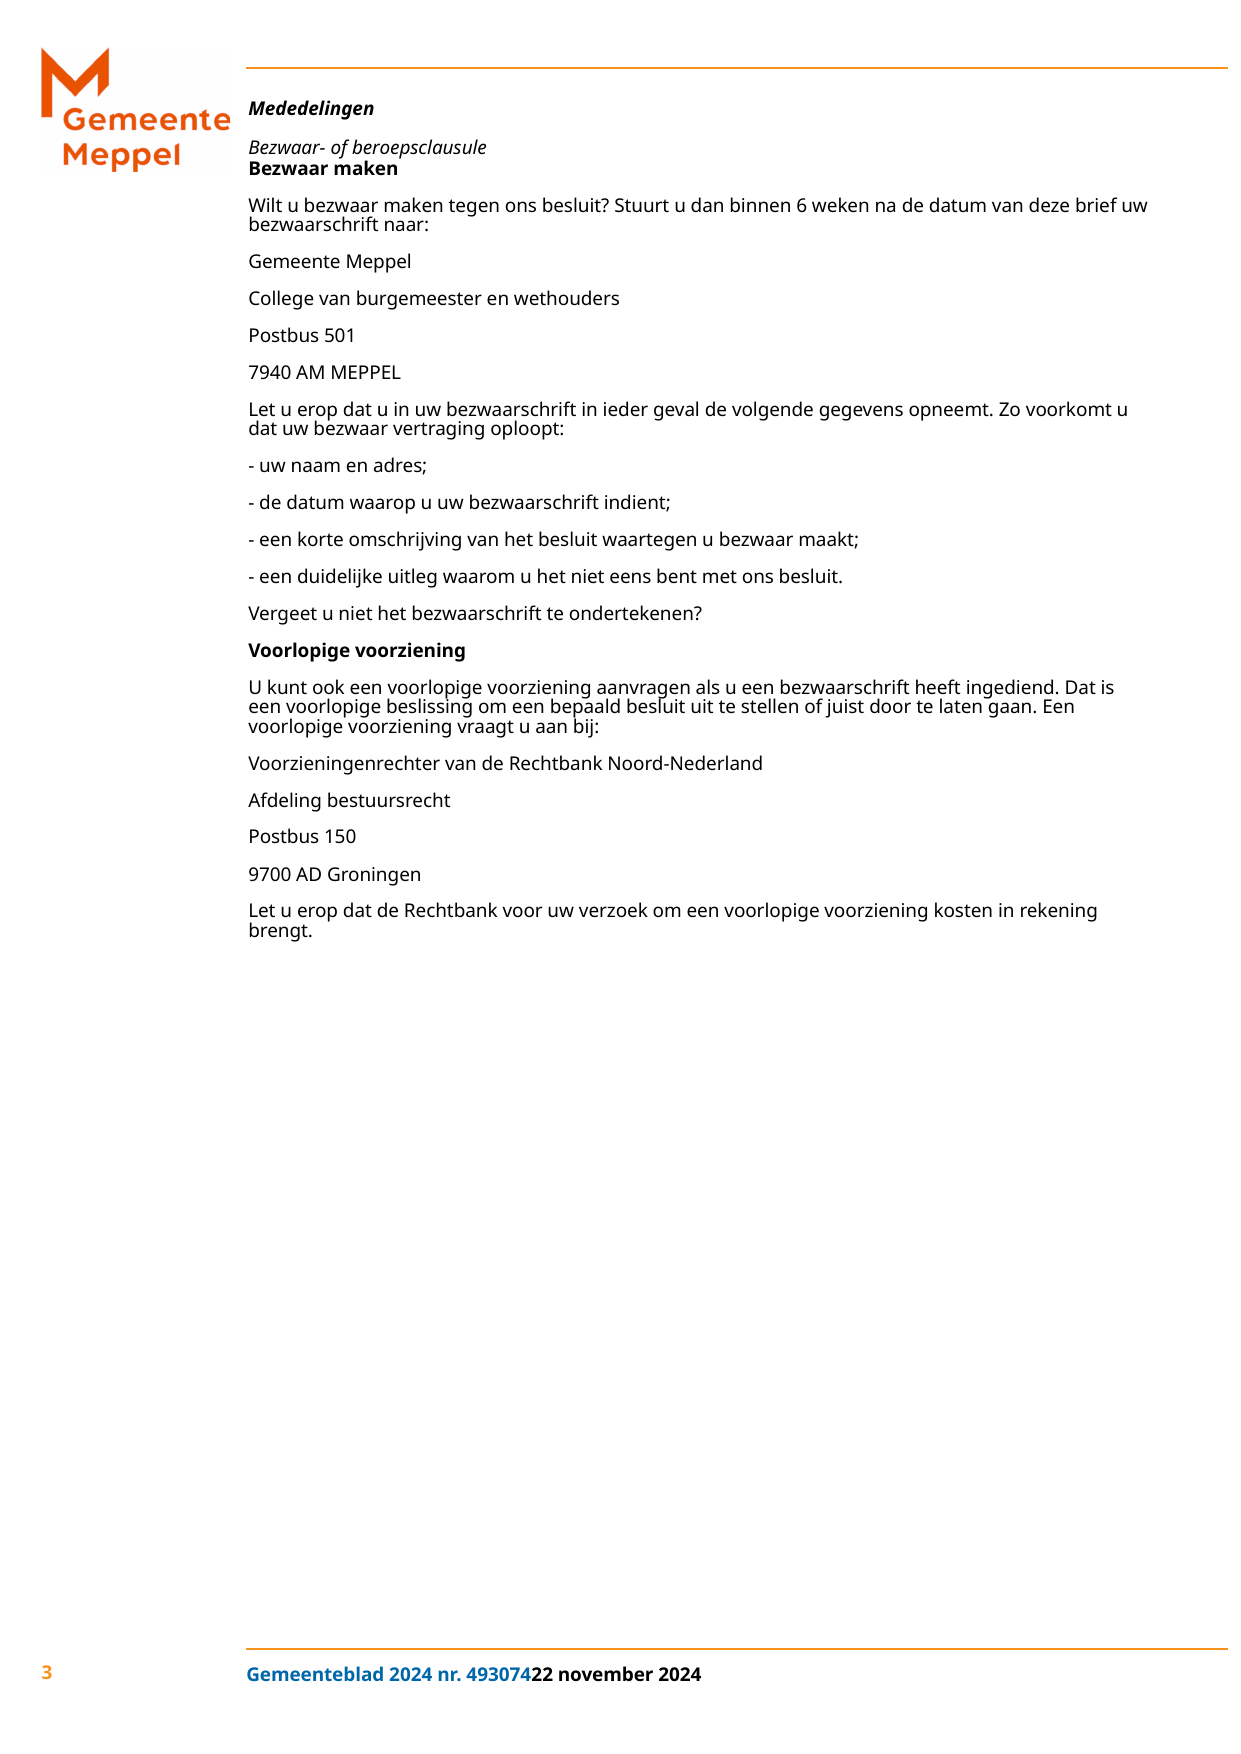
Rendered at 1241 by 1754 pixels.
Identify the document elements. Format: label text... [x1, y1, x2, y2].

text Bezwaar maken [248, 160, 1152, 179]
text Vergeet u niet het bezwaarschrift te ondertekenen? [248, 605, 1152, 624]
picture [41, 47, 231, 172]
text 7940 AM MEPPEL [248, 364, 1152, 383]
text Afdeling bestuursrecht [248, 792, 1152, 811]
text Bezwaar- of beroepsclausule [248, 134, 1152, 160]
text Gemeente Meppel [248, 253, 1152, 272]
text Voorzieningenrechter van de Rechtbank Noord-Nederland [248, 754, 1152, 774]
text Wilt u bezwaar maken tegen ons besluit? Stuurt u dan binnen 6 weken na de datum van deze brief uw bezwaarschrift naar: [248, 197, 1152, 235]
text College van burgemeester en wethouders [248, 290, 1152, 309]
text Mededelingen [248, 95, 1152, 121]
text - de datum waarop u uw bezwaarschrift indient; [248, 494, 1152, 513]
text U kunt ook een voorlopige voorziening aanvragen als u een bezwaarschrift heeft ingediend. Dat is een voorlopige beslissing om een bepaald besluit uit te stellen of juist door te laten gaan. Een voorlopige voorziening vraagt u aan bij: [248, 679, 1152, 737]
text - uw naam en adres; [248, 457, 1152, 476]
text Let u erop dat u in uw bezwaarschrift in ieder geval de volgende gegevens opneemt. Zo voorkomt u dat uw bezwaar vertraging oploopt: [248, 401, 1152, 439]
text Let u erop dat de Rechtbank voor uw verzoek om een voorlopige voorziening kosten in rekening brengt. [248, 902, 1152, 941]
text - een korte omschrijving van het besluit waartegen u bezwaar maakt; [248, 531, 1152, 550]
text Postbus 150 [248, 828, 1152, 848]
text Postbus 501 [248, 327, 1152, 346]
text - een duidelijke uitleg waarom u het niet eens bent met ons besluit. [248, 568, 1152, 587]
text 9700 AD Groningen [248, 866, 1152, 885]
text Voorlopige voorziening [248, 642, 1152, 661]
